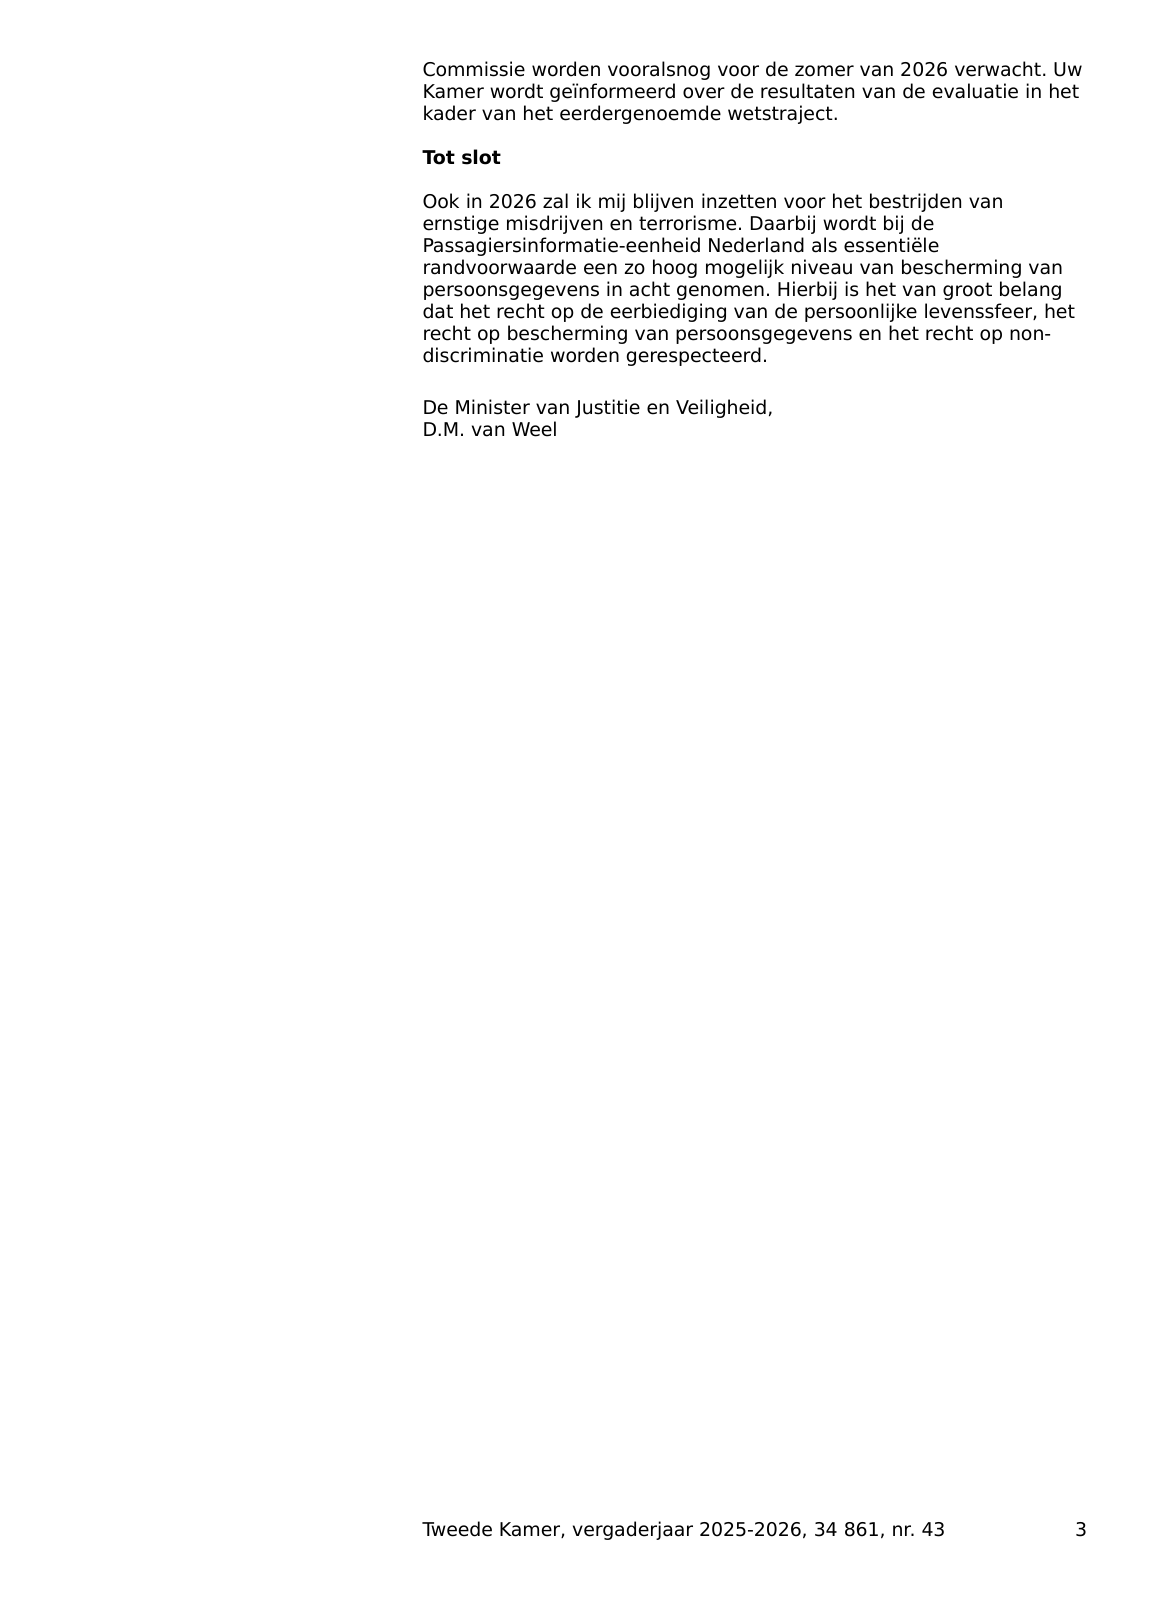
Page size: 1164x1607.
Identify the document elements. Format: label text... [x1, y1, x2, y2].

text Ook in 2026 zal ik mij blijven inzetten voor het bestrijden van ernstige misdrijven en terrorisme. Daarbij wordt bij de Passagiersinformatie-eenheid Nederland als essentiële randvoorwaarde een zo hoog mogelijk niveau van bescherming van persoonsgegevens in acht genomen. Hierbij is het van groot belang dat het recht op de eerbiediging van de persoonlijke levenssfeer, het recht op bescherming van persoonsgegevens en het recht op non-discriminatie worden gerespecteerd. [422, 191, 1087, 367]
subtitle Tot slot [422, 147, 1087, 169]
text De Minister van Justitie en Veiligheid, D.M. van Weel [422, 397, 1087, 441]
text Commissie worden vooralsnog voor de zomer van 2026 verwacht. Uw Kamer wordt geïnformeerd over de resultaten van de evaluatie in het kader van het eerdergenoemde wetstraject. [422, 59, 1087, 125]
